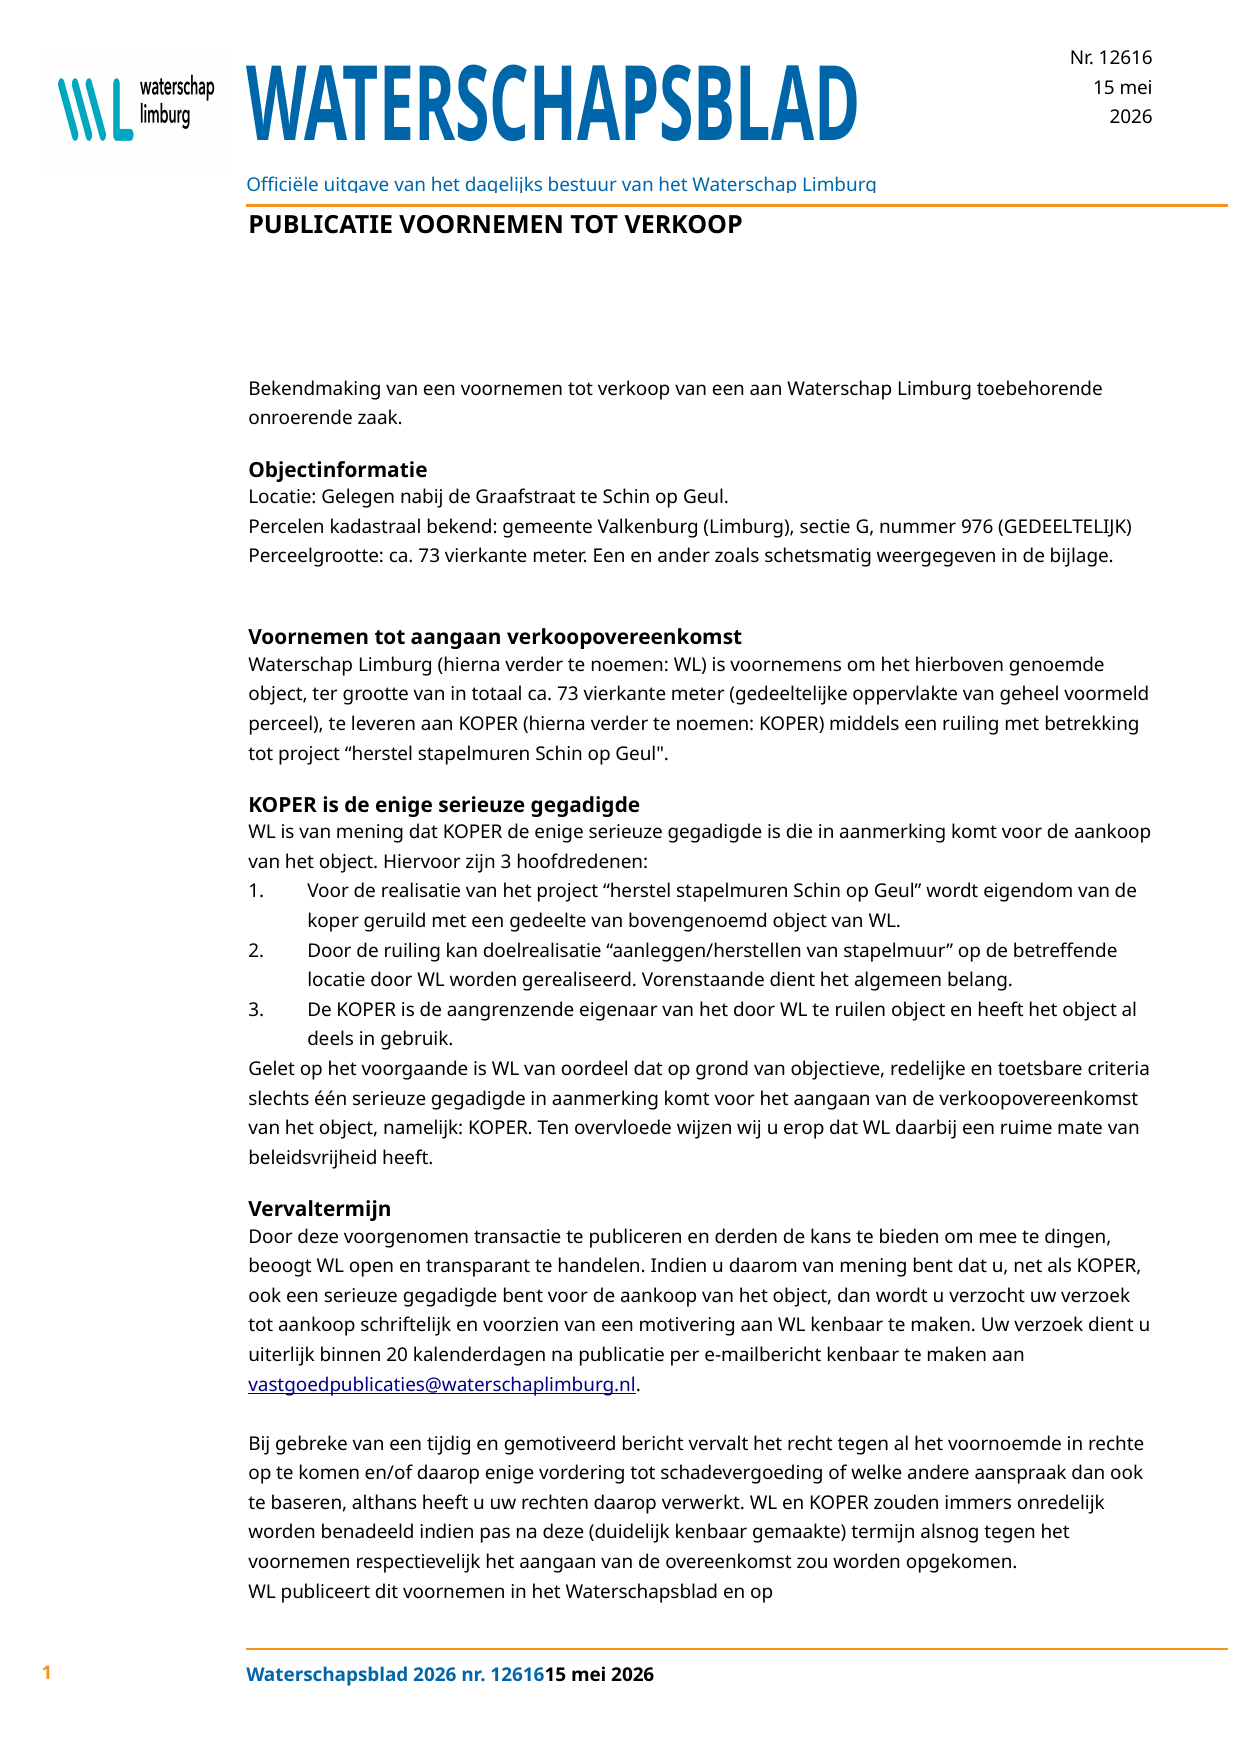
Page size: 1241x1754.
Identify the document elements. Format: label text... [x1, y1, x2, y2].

text WL is van mening dat KOPER de enige serieuze gegadigde is die in aanmerking komt voor de aankoop van het object. Hiervoor zijn 3 hoofdredenen: [248, 818, 1152, 874]
text Objectinformatie [248, 455, 1152, 483]
list Voor de realisatie van het project “herstel stapelmuren Schin op Geul” wordt eigendom van de koper geruild met een gedeelte van bovengenoemd object van WL. [248, 878, 1152, 933]
text Vervaltermijn [248, 1194, 1152, 1223]
text Bekendmaking van een voornemen tot verkoop van een aan Waterschap Limburg toebehorende onroerende zaak. [248, 375, 1152, 430]
text Bij gebreke van een tijdig en gemotiveerd bericht vervalt het recht tegen al het voornoemde in rechte op te komen en/of daarop enige vordering tot schadevergoeding of welke andere aanspraak dan ook te baseren, althans heeft u uw rechten daarop verwerkt. WL en KOPER zouden immers onredelijk worden benadeeld indien pas na deze (duidelijk kenbaar gemaakte) termijn alsnog tegen het voornemen respectievelijk het aangaan van de overeenkomst zou worden opgekomen. [248, 1430, 1152, 1574]
text Door deze voorgenomen transactie te publiceren en derden de kans te bieden om mee te dingen, beoogt WL open en transparant te handelen. Indien u daarom van mening bent dat u, net als KOPER, ook een serieuze gegadigde bent voor de aankoop van het object, dan wordt u verzocht uw verzoek tot aankoop schriftelijk en voorzien van een motivering aan WL kenbaar te maken. Uw verzoek dient u uiterlijk binnen 20 kalenderdagen na publicatie per e-mailbericht kenbaar te maken aan vastgoedpublicaties@waterschaplimburg.nl. [248, 1223, 1152, 1396]
text Locatie: Gelegen nabij de Graafstraat te Schin op Geul. [248, 483, 1152, 509]
text Gelet op het voorgaande is WL van oordeel dat op grond van objectieve, redelijke en toetsbare criteria slechts één serieuze gegadigde in aanmerking komt voor het aangaan van de verkoopovereenkomst van het object, namelijk: KOPER. Ten overvloede wijzen wij u erop dat WL daarbij een ruime mate van beleidsvrijheid heeft. [248, 1055, 1152, 1170]
text Percelen kadastraal bekend: gemeente Valkenburg (Limburg), sectie G, nummer 976 (GEDEELTELIJK) [248, 513, 1152, 539]
text Waterschap Limburg (hierna verder te noemen: WL) is voornemens om het hierboven genoemde object, ter grootte van in totaal ca. 73 vierkante meter (gedeeltelijke oppervlakte van geheel voormeld perceel), te leveren aan KOPER (hierna verder te noemen: KOPER) middels een ruiling met betrekking tot project “herstel stapelmuren Schin op Geul". [248, 651, 1152, 765]
text PUBLICATIE VOORNEMEN TOT VERKOOP [248, 207, 1152, 241]
text KOPER is de enige serieuze gegadigde [248, 790, 1152, 818]
text WL publiceert dit voornemen in het Waterschapsblad en op [248, 1578, 1152, 1603]
list Door de ruiling kan doelrealisatie “aanleggen/herstellen van stapelmuur” op de betreffende locatie door WL worden gerealiseerd. Vorenstaande dient het algemeen belang. [248, 937, 1152, 992]
text Voornemen tot aangaan verkoopovereenkomst [248, 622, 1152, 651]
picture [41, 47, 231, 172]
text Perceelgrootte: ca. 73 vierkante meter. Een en ander zoals schetsmatig weergegeven in de bijlage. [248, 542, 1152, 568]
list De KOPER is de aangrenzende eigenaar van het door WL te ruilen object en heeft het object al deels in gebruik. [248, 996, 1152, 1051]
